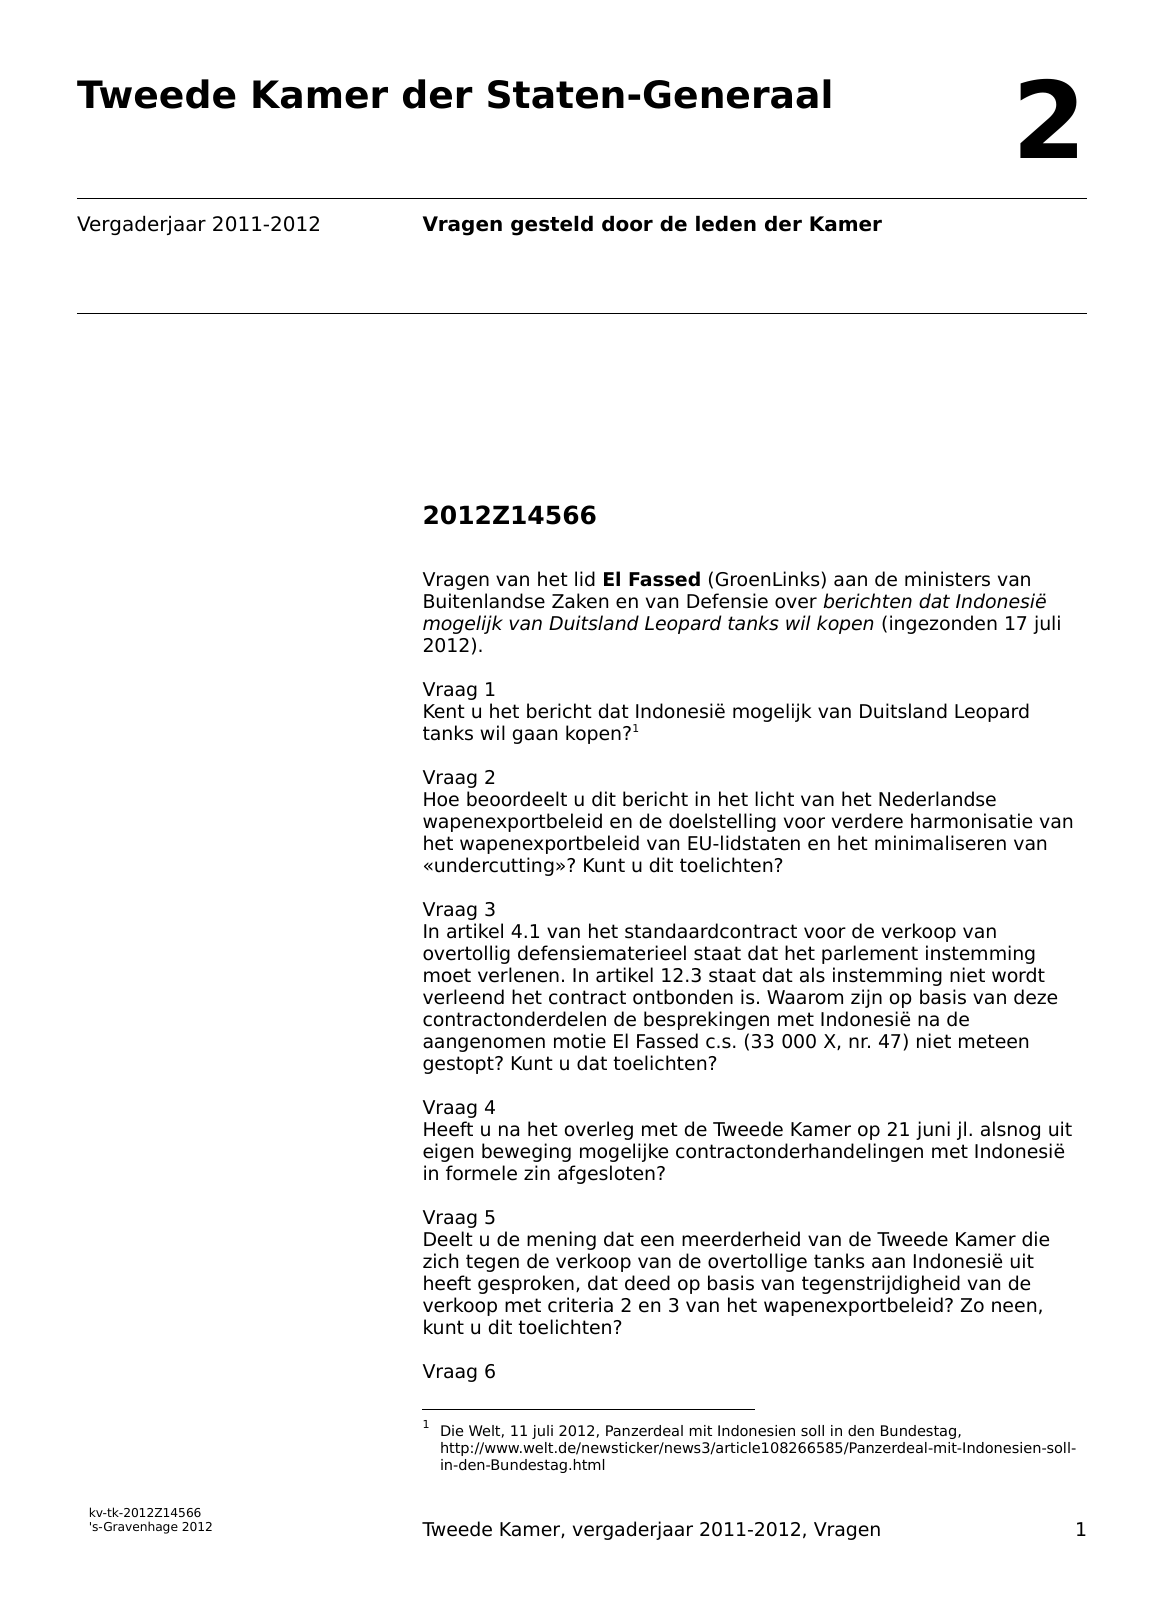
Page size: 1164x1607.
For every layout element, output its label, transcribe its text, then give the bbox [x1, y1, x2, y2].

text Kent u het bericht dat Indonesië mogelijk van Duitsland Leopard tanks wil gaan kopen? [422, 701, 1087, 745]
text Vraag 4 [422, 1097, 1087, 1119]
text Vraag 3 [422, 899, 1087, 921]
table_cell Vergaderjaar 2011-2012 [77, 199, 422, 313]
text In artikel 4.1 van het standaardcontract voor de verkoop van overtollig defensiematerieel staat dat het parlement instemming moet verlenen. In artikel 12.3 staat dat als instemming niet wordt verleend het contract ontbonden is. Waarom zijn op basis van deze contractonderdelen de besprekingen met Indonesië na de aangenomen motie El Fassed c.s. (33 000 X, nr. 47) niet meteen gestopt? Kunt u dat toelichten? [422, 921, 1087, 1075]
table_cell Vragen gesteld door de leden der Kamer [422, 199, 1087, 313]
text Vragen van het lid El Fassed (GroenLinks) aan de ministers van Buitenlandse Zaken en van Defensie over berichten dat Indonesië mogelijk van Duitsland Leopard tanks wil kopen (ingezonden 17 juli 2012). [422, 569, 1087, 657]
text Die Welt, 11 juli 2012, Panzerdeal mit Indonesien soll in den Bundestag, http://www.welt.de/newsticker/news3/article108266585/Panzerdeal-mit-Indonesien-soll-in-den-Bundestag.html [422, 1418, 1087, 1474]
text 's-Gravenhage 2012 [88, 1520, 323, 1534]
text Vraag 2 [422, 767, 1087, 789]
text Vraag 6 [422, 1361, 1087, 1383]
table_header 2 [886, 59, 1087, 198]
text Deelt u de mening dat een meerderheid van de Tweede Kamer die zich tegen de verkoop van de overtollige tanks aan Indonesië uit heeft gesproken, dat deed op basis van tegenstrijdigheid van de verkoop met criteria 2 en 3 van het wapenexportbeleid? Zo neen, kunt u dit toelichten? [422, 1229, 1087, 1339]
text Heeft u na het overleg met de Tweede Kamer op 21 juni jl. alsnog uit eigen beweging mogelijke contractonderhandelingen met Indonesië in formele zin afgesloten? [422, 1119, 1087, 1185]
text Vraag 5 [422, 1207, 1087, 1229]
text 2012Z14566 [422, 501, 1087, 531]
text Vraag 1 [422, 679, 1087, 701]
table_header Tweede Kamer der Staten-Generaal [77, 59, 886, 198]
text kv-tk-2012Z14566 [88, 1506, 323, 1520]
text Hoe beoordeelt u dit bericht in het licht van het Nederlandse wapenexportbeleid en de doelstelling voor verdere harmonisatie van het wapenexportbeleid van EU-lidstaten en het minimaliseren van «undercutting»? Kunt u dit toelichten? [422, 789, 1087, 877]
